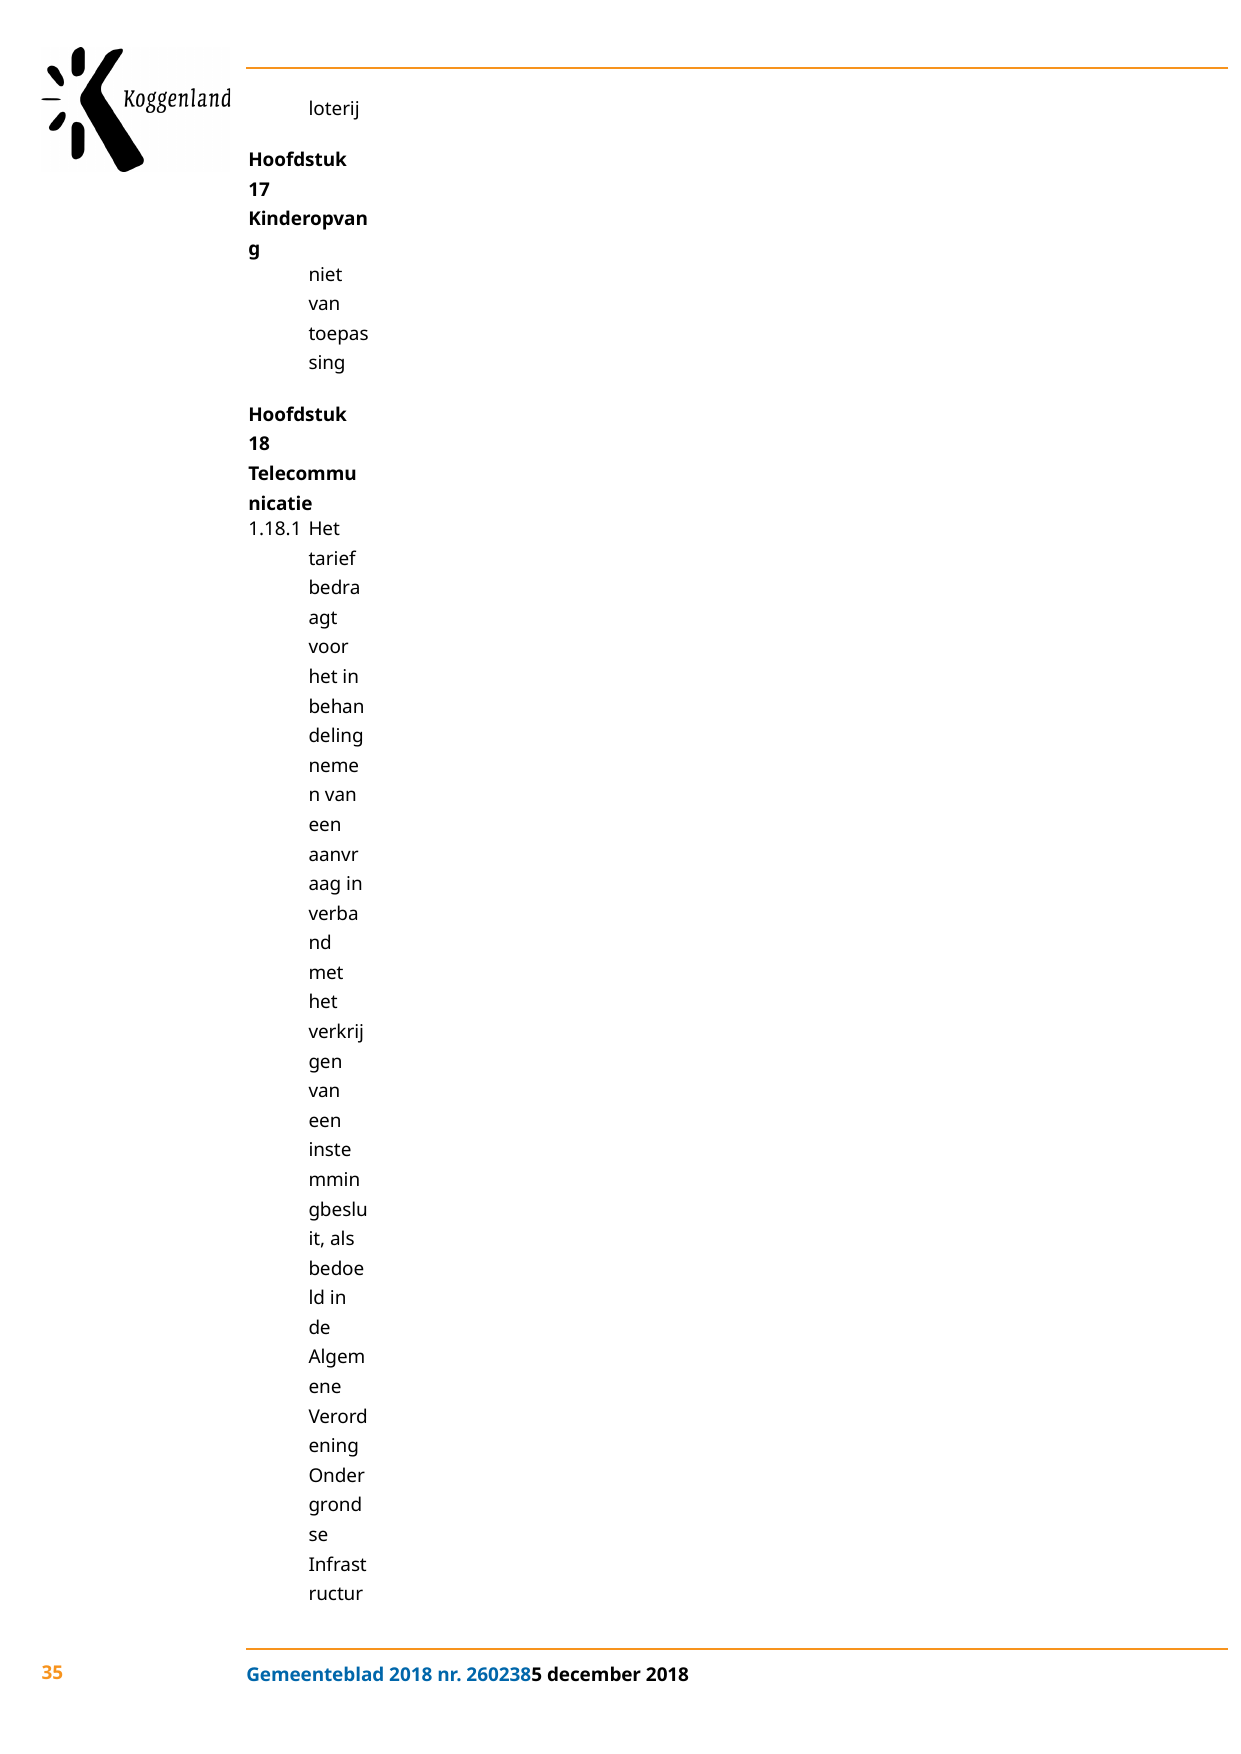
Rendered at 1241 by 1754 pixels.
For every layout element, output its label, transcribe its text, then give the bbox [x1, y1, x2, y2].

table_cell [248, 261, 308, 375]
table_cell [248, 121, 308, 146]
table_cell [369, 515, 429, 1606]
table_cell [369, 95, 429, 121]
table_cell Het tarief bedraagt voor het in behandeling nemen van een aanvraag in verband met het verkrijgen van een instemmingbesluit, als bedoeld in de Algemene Verordening Ondergrondse Infrastructur [308, 515, 368, 1606]
table_cell [369, 261, 429, 375]
table_cell loterij [308, 95, 368, 121]
table_cell [369, 401, 429, 515]
table_cell [248, 375, 308, 401]
table_cell [308, 121, 368, 146]
table_cell [308, 375, 368, 401]
table_cell [369, 146, 429, 261]
table_cell niet van toepassing [308, 261, 368, 375]
table_cell [369, 121, 429, 146]
table_cell 1.18.1 [248, 515, 308, 1606]
picture [41, 47, 231, 172]
table_cell Hoofdstuk 18 Telecommunicatie [248, 401, 368, 515]
table_cell [248, 95, 308, 121]
table_cell Hoofdstuk 17 Kinderopvang [248, 146, 368, 261]
table_cell [369, 375, 429, 401]
